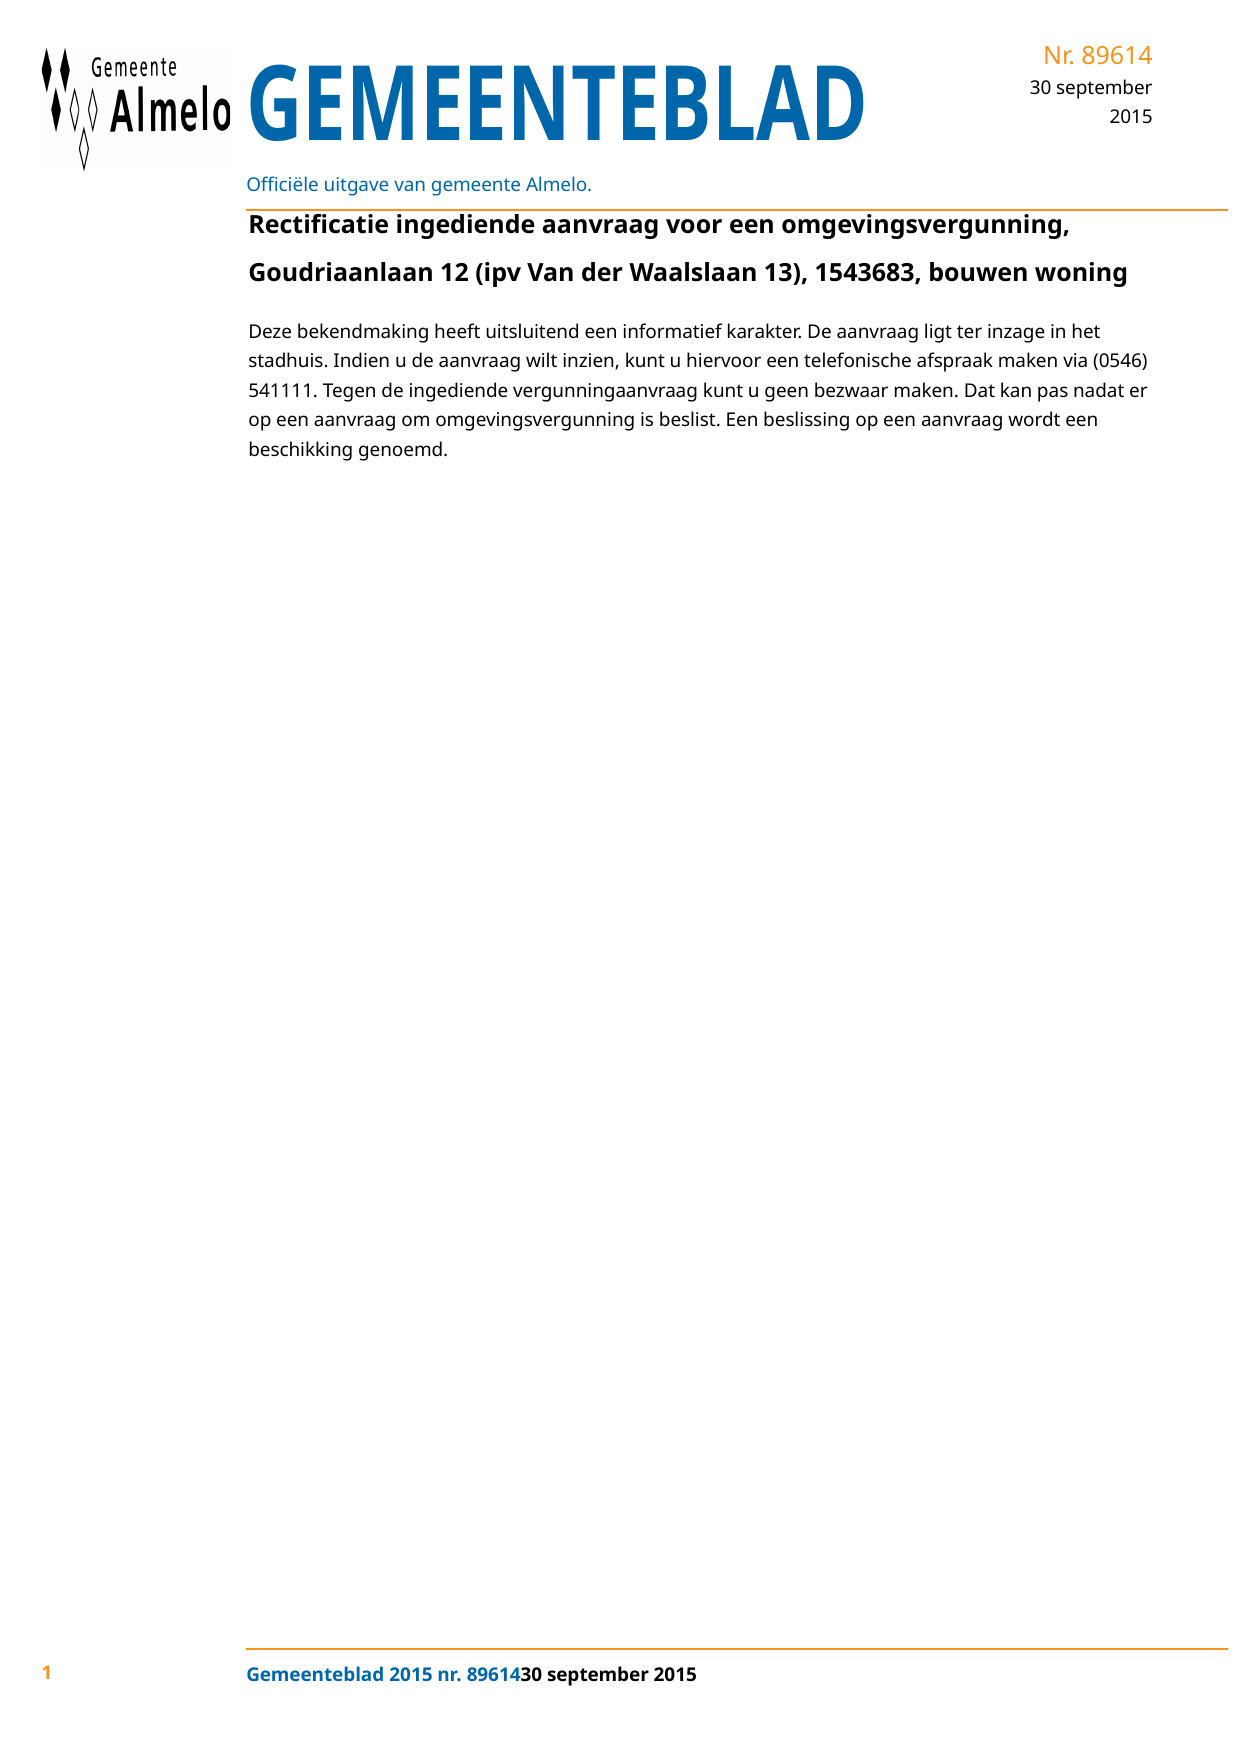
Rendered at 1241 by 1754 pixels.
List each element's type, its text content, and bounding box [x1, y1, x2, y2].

picture [41, 47, 231, 172]
text Deze bekendmaking heeft uitsluitend een informatief karakter. De aanvraag ligt ter inzage in het stadhuis. Indien u de aanvraag wilt inzien, kunt u hiervoor een telefonische afspraak maken via (0546) 541111. Tegen de ingediende vergunningaanvraag kunt u geen bezwaar maken. Dat kan pas nadat er op een aanvraag om omgevingsvergunning is beslist. Een beslissing op een aanvraag wordt een beschikking genoemd. [248, 318, 1152, 462]
text Rectificatie ingediende aanvraag voor een omgevingsvergunning, Goudriaanlaan 12 (ipv Van der Waalslaan 13), 1543683, bouwen woning [248, 211, 1152, 288]
